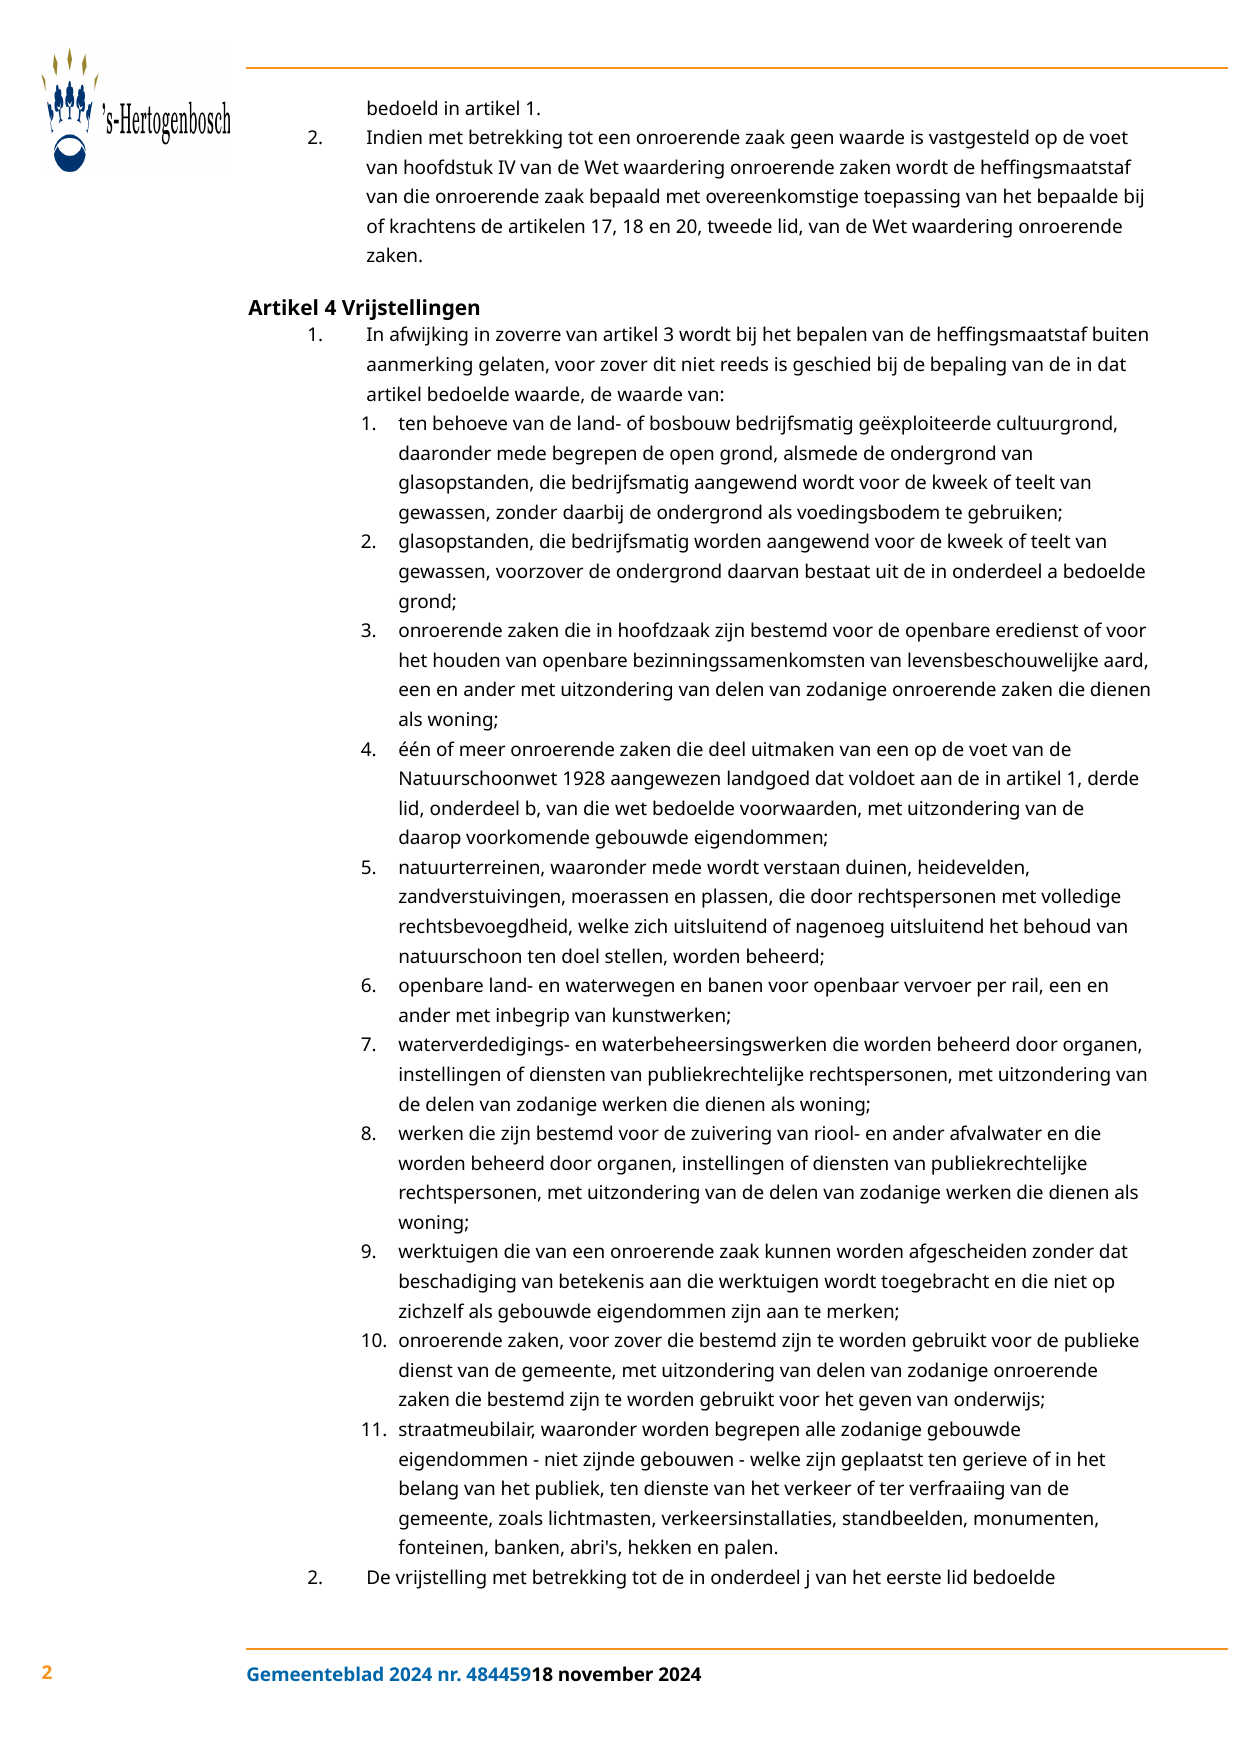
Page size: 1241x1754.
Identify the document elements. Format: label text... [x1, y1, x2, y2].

list één of meer onroerende zaken die deel uitmaken van een op de voet van de Natuurschoonwet 1928 aangewezen landgoed dat voldoet aan de in artikel 1, derde lid, onderdeel b, van die wet bedoelde voorwaarden, met uitzondering van de daarop voorkomende gebouwde eigendommen; [361, 736, 1152, 850]
list Indien met betrekking tot een onroerende zaak geen waarde is vastgesteld op de voet van hoofdstuk IV van de Wet waardering onroerende zaken wordt de heffingsmaatstaf van die onroerende zaak bepaald met overeenkomstige toepassing van het bepaalde bij of krachtens de artikelen 17, 18 en 20, tweede lid, van de Wet waardering onroerende zaken. [307, 124, 1152, 268]
list natuurterreinen, waaronder mede wordt verstaan duinen, heidevelden, zandverstuivingen, moerassen en plassen, die door rechtspersonen met volledige rechtsbevoegdheid, welke zich uitsluitend of nagenoeg uitsluitend het behoud van natuurschoon ten doel stellen, worden beheerd; [361, 854, 1152, 968]
list werktuigen die van een onroerende zaak kunnen worden afgescheiden zonder dat beschadiging van betekenis aan die werktuigen wordt toegebracht en die niet op zichzelf als gebouwde eigendommen zijn aan te merken; [361, 1239, 1152, 1323]
list openbare land- en waterwegen en banen voor openbaar vervoer per rail, een en ander met inbegrip van kunstwerken; [361, 972, 1152, 1028]
list werken die zijn bestemd voor de zuivering van riool- en ander afvalwater en die worden beheerd door organen, instellingen of diensten van publiekrechtelijke rechtspersonen, met uitzondering van de delen van zodanige werken die dienen als woning; [361, 1120, 1152, 1235]
list De vrijstelling met betrekking tot de in onderdeel j van het eerste lid bedoelde [307, 1564, 1152, 1590]
list straatmeubilair, waaronder worden begrepen alle zodanige gebouwde eigendommen - niet zijnde gebouwen - welke zijn geplaatst ten gerieve of in het belang van het publiek, ten dienste van het verkeer of ter verfraaiing van de gemeente, zoals lichtmasten, verkeersinstallaties, standbeelden, monumenten, fonteinen, banken, abri's, hekken en palen. [361, 1416, 1152, 1560]
list In afwijking in zoverre van artikel 3 wordt bij het bepalen van de heffingsmaatstaf buiten aanmerking gelaten, voor zover dit niet reeds is geschied bij de bepaling van de in dat artikel bedoelde waarde, de waarde van: [307, 322, 1152, 406]
list glasopstanden, die bedrijfsmatig worden aangewend voor de kweek of teelt van gewassen, voorzover de ondergrond daarvan bestaat uit de in onderdeel a bedoelde grond; [361, 529, 1152, 613]
list ten behoeve van de land- of bosbouw bedrijfsmatig geëxploiteerde cultuurgrond, daaronder mede begrepen de open grond, alsmede de ondergrond van glasopstanden, die bedrijfsmatig aangewend wordt voor de kweek of teelt van gewassen, zonder daarbij de ondergrond als voedingsbodem te gebruiken; [361, 410, 1152, 525]
picture [41, 47, 231, 172]
list waterverdedigings- en waterbeheersingswerken die worden beheerd door organen, instellingen of diensten van publiekrechtelijke rechtspersonen, met uitzondering van de delen van zodanige werken die dienen als woning; [361, 1032, 1152, 1116]
text Artikel 4 Vrijstellingen [248, 293, 1152, 322]
list bedoeld in artikel 1. [307, 95, 1152, 121]
list onroerende zaken die in hoofdzaak zijn bestemd voor de openbare eredienst of voor het houden van openbare bezinningssamenkomsten van levensbeschouwelijke aard, een en ander met uitzondering van delen van zodanige onroerende zaken die dienen als woning; [361, 617, 1152, 732]
list onroerende zaken, voor zover die bestemd zijn te worden gebruikt voor de publieke dienst van de gemeente, met uitzondering van delen van zodanige onroerende zaken die bestemd zijn te worden gebruikt voor het geven van onderwijs; [361, 1327, 1152, 1412]
